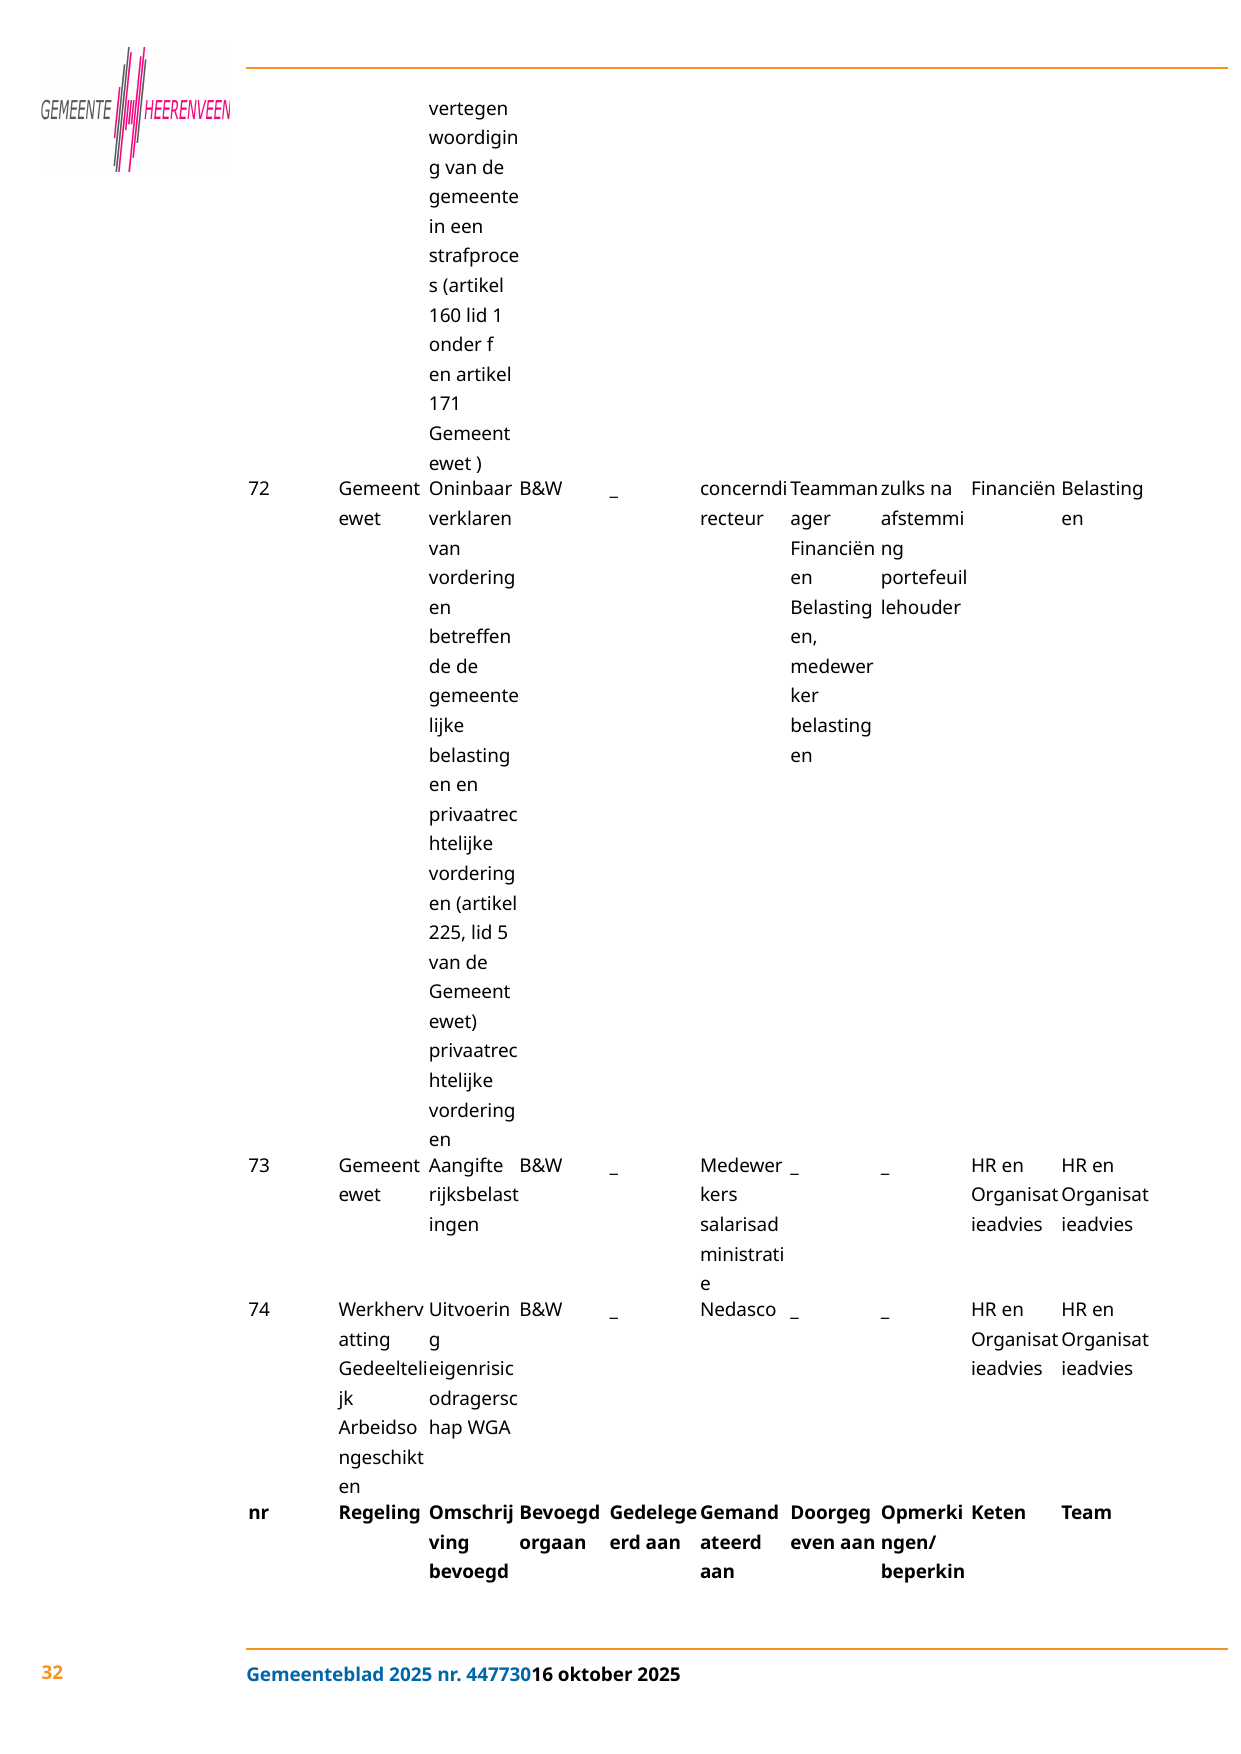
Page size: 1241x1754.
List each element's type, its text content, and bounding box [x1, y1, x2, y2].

table_cell vertegenwoordiging van de gemeente in een strafproces (artikel 160 lid 1 onder f en artikel 171 Gemeentewet ) [429, 95, 519, 476]
table_cell Uitvoering eigenrisicodragerschap WGA [429, 1296, 519, 1499]
table_cell Medewerkers salarisadministratie [700, 1152, 790, 1296]
table_cell Bevoegd orgaan [519, 1499, 609, 1584]
table_cell B&W [519, 476, 609, 1152]
table_cell Keten [971, 1499, 1061, 1584]
table_cell 73 [248, 1152, 338, 1296]
table_cell Financiën [971, 476, 1061, 1152]
table_cell B&W [519, 1296, 609, 1499]
table_cell [248, 95, 338, 476]
picture [41, 47, 231, 172]
table_cell [700, 95, 790, 476]
table_cell [338, 95, 429, 476]
table_cell Oninbaar verklaren van vorderingen betreffende de gemeentelijke belastingen en privaatrechtelijke vorderingen (artikel 225, lid 5 van de Gemeentewet) privaatrechtelijke vorderingen [429, 476, 519, 1152]
table_cell HR en Organisatieadvies [971, 1152, 1061, 1296]
table_cell _ [790, 1296, 881, 1499]
table_cell Regeling [338, 1499, 429, 1584]
table_cell _ [881, 1152, 971, 1296]
table_cell _ [609, 1152, 700, 1296]
table_cell [881, 95, 971, 476]
table_cell Nedasco [700, 1296, 790, 1499]
table_cell HR en Organisatieadvies [971, 1296, 1061, 1499]
table_cell [519, 95, 609, 476]
table_cell Gemeentewet [338, 1152, 429, 1296]
table_cell HR en Organisatieadvies [1061, 1152, 1152, 1296]
table_cell Gemandateerd aan [700, 1499, 790, 1584]
table_cell Team [1061, 1499, 1152, 1584]
table_cell _ [790, 1152, 881, 1296]
table_cell Teammanager Financiën en Belastingen, medewerker belastingen [790, 476, 881, 1152]
table_cell zulks na afstemming portefeuillehouder [881, 476, 971, 1152]
table_cell nr [248, 1499, 338, 1584]
table_cell 74 [248, 1296, 338, 1499]
table_cell _ [609, 476, 700, 1152]
table_cell Gemeentewet [338, 476, 429, 1152]
table_cell Werkhervatting Gedeeltelijk Arbeidsongeschikten [338, 1296, 429, 1499]
table_cell B&W [519, 1152, 609, 1296]
table_cell Gedelegeerd aan [609, 1499, 700, 1584]
table_cell [609, 95, 700, 476]
table_cell Omschrijving bevoegd [429, 1499, 519, 1584]
table_cell Opmerkingen/beperkin [881, 1499, 971, 1584]
table_cell [971, 95, 1061, 476]
table_cell HR en Organisatieadvies [1061, 1296, 1152, 1499]
table_cell Belastingen [1061, 476, 1152, 1152]
table_cell [790, 95, 881, 476]
table_cell concerndirecteur [700, 476, 790, 1152]
table_cell _ [881, 1296, 971, 1499]
table_cell Doorgegeven aan [790, 1499, 881, 1584]
table_cell Aangifte rijksbelastingen [429, 1152, 519, 1296]
table_cell _ [609, 1296, 700, 1499]
table_cell [1061, 95, 1152, 476]
table_cell 72 [248, 476, 338, 1152]
